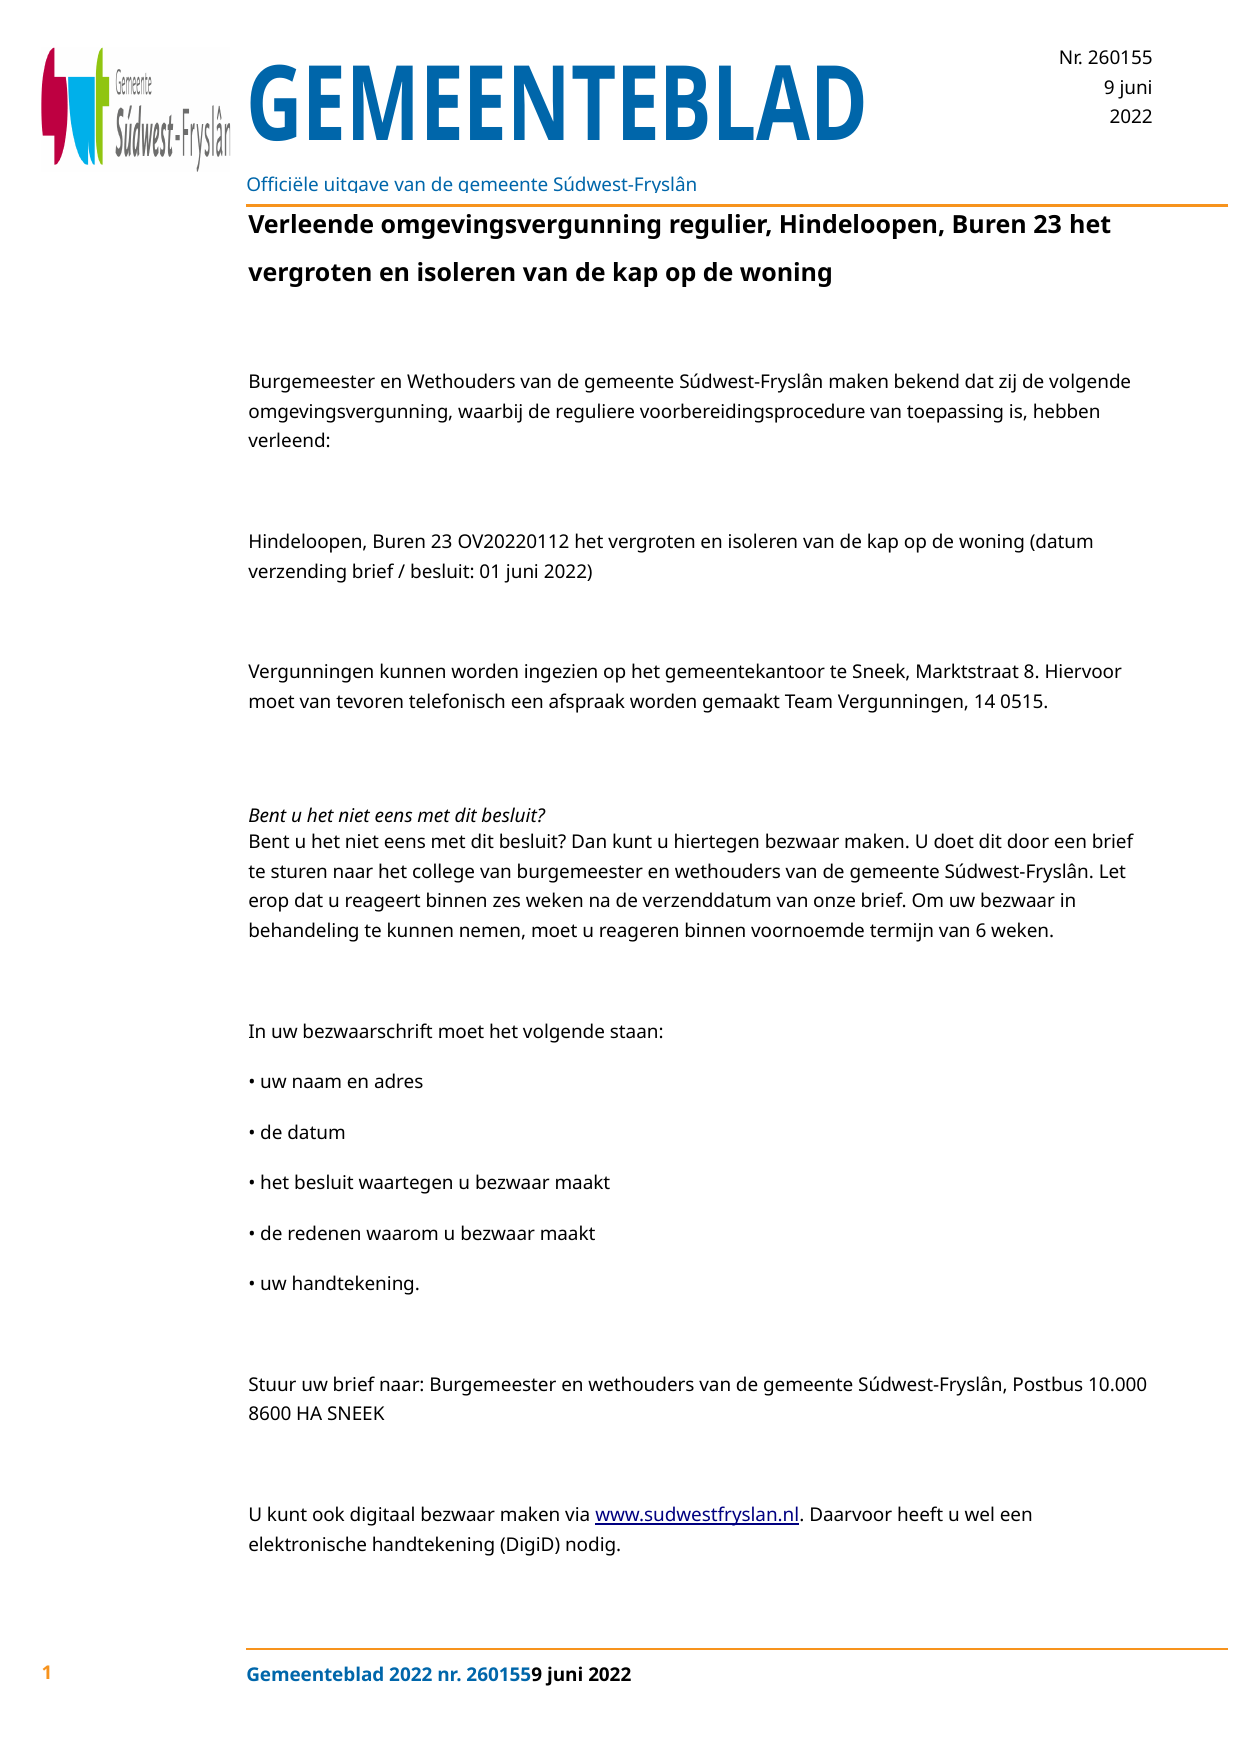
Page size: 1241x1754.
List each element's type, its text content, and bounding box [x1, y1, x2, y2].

text Stuur uw brief naar: Burgemeester en wethouders van de gemeente Súdwest-Fryslân, Postbus 10.000 8600 HA SNEEK [248, 1371, 1152, 1426]
text • uw naam en adres [248, 1068, 1152, 1094]
text Bent u het niet eens met dit besluit? [248, 803, 1152, 828]
text • het besluit waartegen u bezwaar maakt [248, 1169, 1152, 1195]
text • de redenen waarom u bezwaar maakt [248, 1220, 1152, 1245]
text In uw bezwaarschrift moet het volgende staan: [248, 1018, 1152, 1044]
text Vergunningen kunnen worden ingezien op het gemeentekantoor te Sneek, Marktstraat 8. Hiervoor moet van tevoren telefonisch een afspraak worden gemaakt Team Vergunningen, 14 0515. [248, 659, 1152, 714]
picture [41, 47, 231, 172]
text Verleende omgevingsvergunning regulier, Hindeloopen, Buren 23 het vergroten en isoleren van de kap op de woning [248, 207, 1152, 288]
text Burgemeester en Wethouders van de gemeente Súdwest-Fryslân maken bekend dat zij de volgende omgevingsvergunning, waarbij de reguliere voorbereidingsprocedure van toepassing is, hebben verleend: [248, 368, 1152, 453]
text • de datum [248, 1119, 1152, 1144]
text Hindeloopen, Buren 23 OV20220112 het vergroten en isoleren van de kap op de woning (datum verzending brief / besluit: 01 juni 2022) [248, 528, 1152, 584]
text U kunt ook digitaal bezwaar maken via www.sudwestfryslan.nl. Daarvoor heeft u wel een elektronische handtekening (DigiD) nodig. [248, 1501, 1152, 1557]
text Bent u het niet eens met dit besluit? Dan kunt u hiertegen bezwaar maken. U doet dit door een brief te sturen naar het college van burgemeester en wethouders van de gemeente Súdwest-Fryslân. Let erop dat u reageert binnen zes weken na de verzenddatum van onze brief. Om uw bezwaar in behandeling te kunnen nemen, moet u reageren binnen voornoemde termijn van 6 weken. [248, 828, 1152, 943]
text • uw handtekening. [248, 1270, 1152, 1296]
